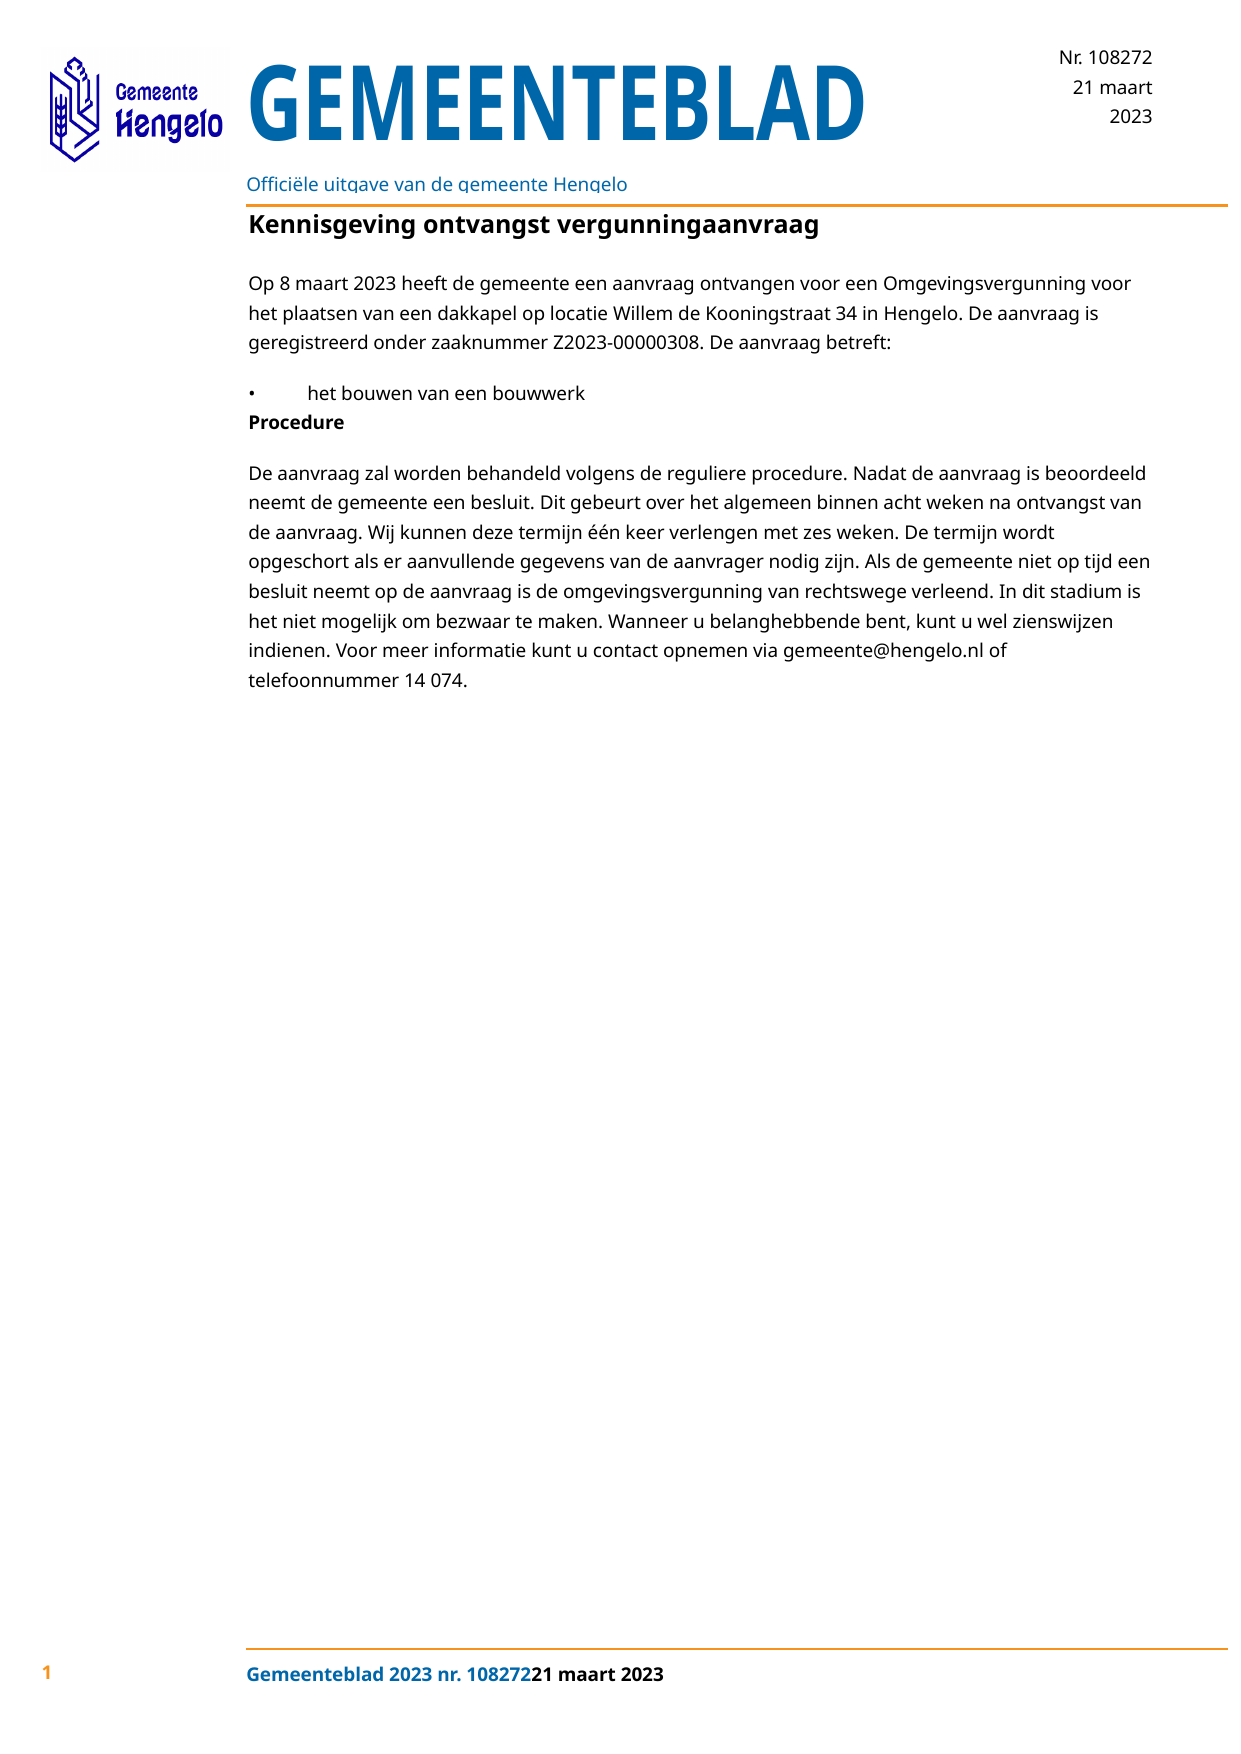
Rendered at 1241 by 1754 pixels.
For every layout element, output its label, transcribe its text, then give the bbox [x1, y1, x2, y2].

text Kennisgeving ontvangst vergunningaanvraag [248, 207, 1152, 241]
picture [41, 47, 231, 172]
text De aanvraag zal worden behandeld volgens de reguliere procedure. Nadat de aanvraag is beoordeeld neemt de gemeente een besluit. Dit gebeurt over het algemeen binnen acht weken na ontvangst van de aanvraag. Wij kunnen deze termijn één keer verlengen met zes weken. De termijn wordt opgeschort als er aanvullende gegevens van de aanvrager nodig zijn. Als de gemeente niet op tijd een besluit neemt op de aanvraag is de omgevingsvergunning van rechtswege verleend. In dit stadium is het niet mogelijk om bezwaar te maken. Wanneer u belanghebbende bent, kunt u wel zienswijzen indienen. Voor meer informatie kunt u contact opnemen via gemeente@hengelo.nl of telefoonnummer 14 074. [248, 460, 1152, 693]
text Procedure [248, 409, 1152, 435]
text Op 8 maart 2023 heeft de gemeente een aanvraag ontvangen voor een Omgevingsvergunning voor het plaatsen van een dakkapel op locatie Willem de Kooningstraat 34 in Hengelo. De aanvraag is geregistreerd onder zaaknummer Z2023-00000308. De aanvraag betreft: [248, 270, 1152, 355]
list het bouwen van een bouwwerk [248, 380, 1152, 406]
